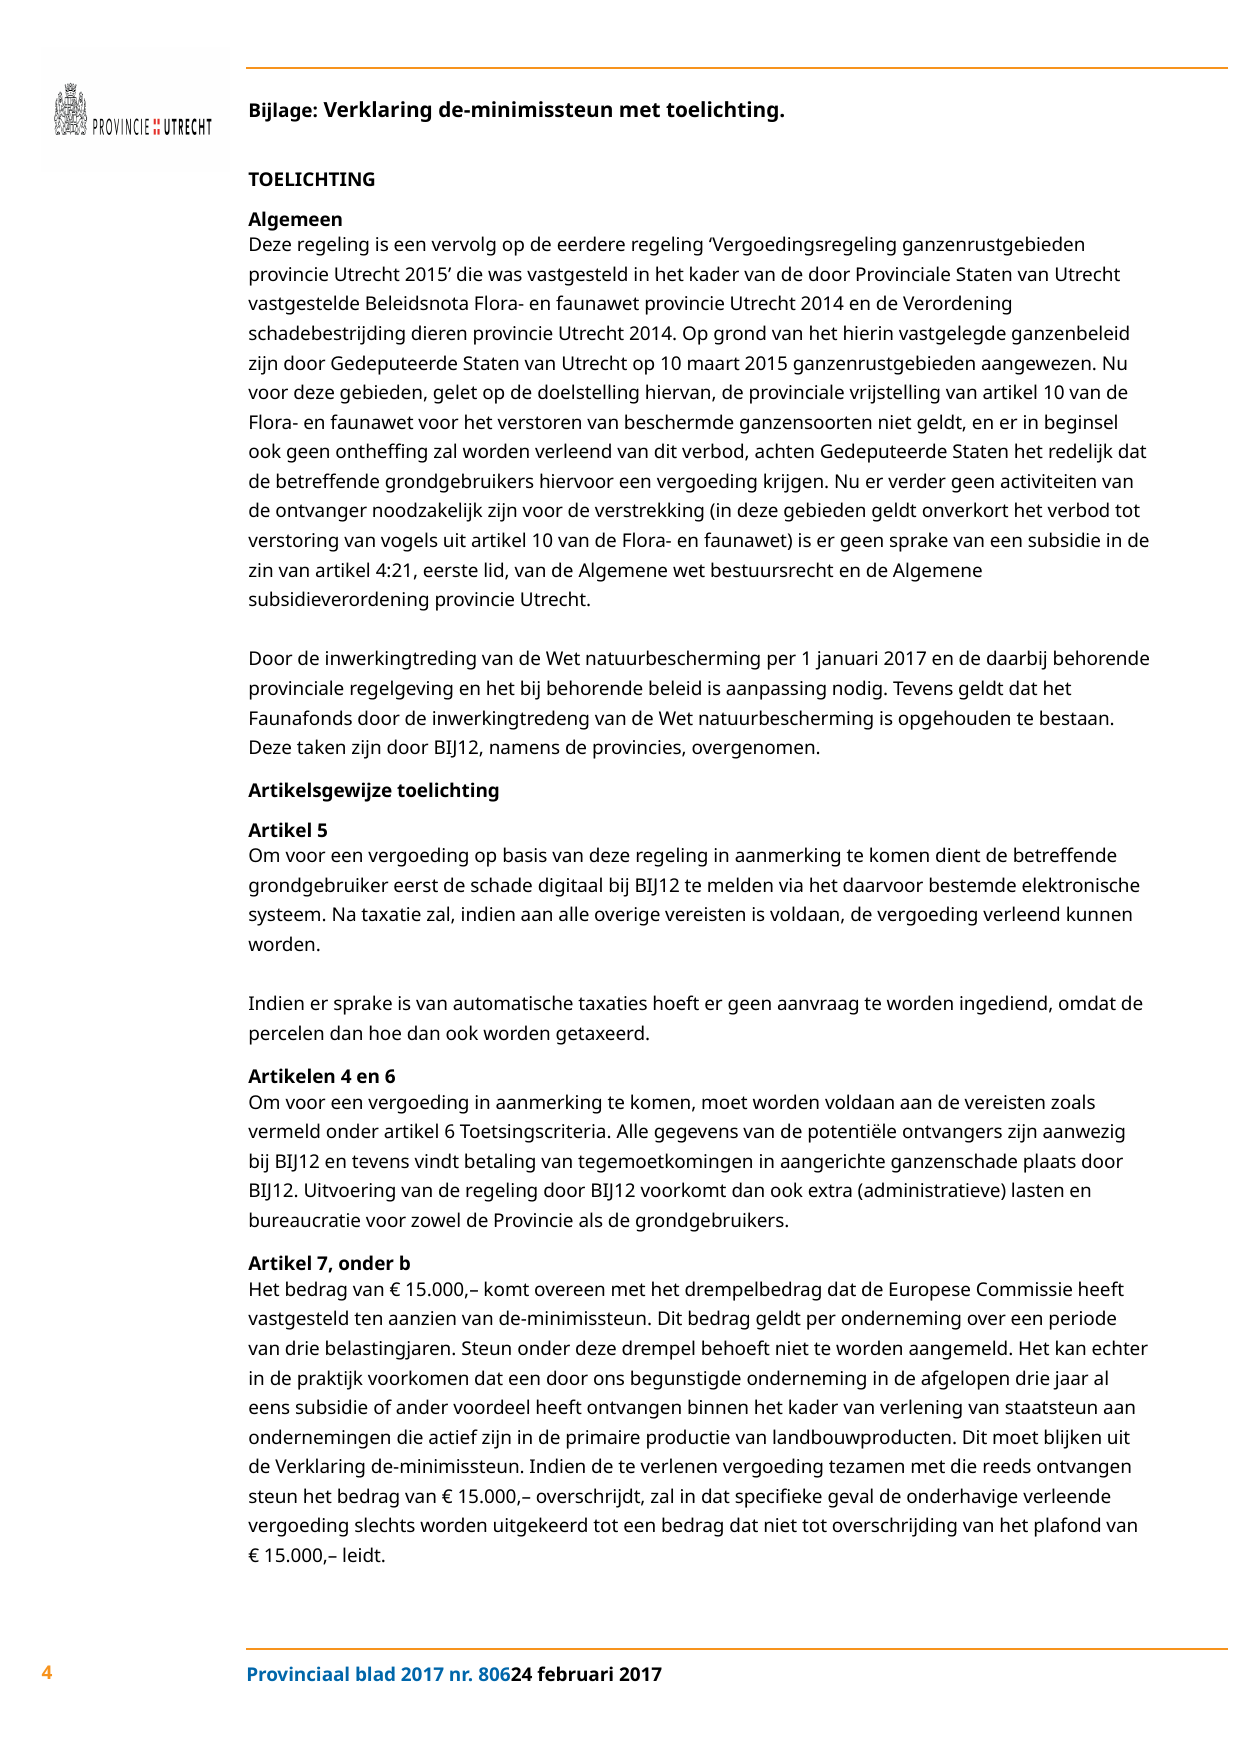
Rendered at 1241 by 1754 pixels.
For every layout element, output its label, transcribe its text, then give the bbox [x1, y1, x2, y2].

text Door de inwerkingtreding van de Wet natuurbescherming per 1 januari 2017 en de daarbij behorende provinciale regelgeving en het bij behorende beleid is aanpassing nodig. Tevens geldt dat het Faunafonds door de inwerkingtredeng van de Wet natuurbescherming is opgehouden te bestaan. Deze taken zijn door BIJ12, namens de provincies, overgenomen. [248, 646, 1152, 760]
picture [41, 47, 231, 172]
text Om voor een vergoeding op basis van deze regeling in aanmerking te komen dient de betreffende grondgebruiker eerst de schade digitaal bij BIJ12 te melden via het daarvoor bestemde elektronische systeem. Na taxatie zal, indien aan alle overige vereisten is voldaan, de vergoeding verleend kunnen worden. [248, 842, 1152, 957]
text Algemeen [248, 206, 1152, 231]
text TOELICHTING [248, 166, 1152, 192]
text Artikelen 4 en 6 [248, 1063, 1152, 1089]
text Deze regeling is een vervolg op de eerdere regeling ‘Vergoedingsregeling ganzenrustgebieden provincie Utrecht 2015’ die was vastgesteld in het kader van de door Provinciale Staten van Utrecht vastgestelde Beleidsnota Flora- en faunawet provincie Utrecht 2014 en de Verordening schadebestrijding dieren provincie Utrecht 2014. Op grond van het hierin vastgelegde ganzenbeleid zijn door Gedeputeerde Staten van Utrecht op 10 maart 2015 ganzenrustgebieden aangewezen. Nu voor deze gebieden, gelet op de doelstelling hiervan, de provinciale vrijstelling van artikel 10 van de Flora- en faunawet voor het verstoren van beschermde ganzensoorten niet geldt, en er in beginsel ook geen ontheffing zal worden verleend van dit verbod, achten Gedeputeerde Staten het redelijk dat de betreffende grondgebruikers hiervoor een vergoeding krijgen. Nu er verder geen activiteiten van de ontvanger noodzakelijk zijn voor de verstrekking (in deze gebieden geldt onverkort het verbod tot verstoring van vogels uit artikel 10 van de Flora- en faunawet) is er geen sprake van een subsidie in de zin van artikel 4:21, eerste lid, van de Algemene wet bestuursrecht en de Algemene subsidieverordening provincie Utrecht. [248, 231, 1152, 612]
text Om voor een vergoeding in aanmerking te komen, moet worden voldaan aan de vereisten zoals vermeld onder artikel 6 Toetsingscriteria. Alle gegevens van de potentiële ontvangers zijn aanwezig bij BIJ12 en tevens vindt betaling van tegemoetkomingen in aangerichte ganzenschade plaats door BIJ12. Uitvoering van de regeling door BIJ12 voorkomt dan ook extra (administratieve) lasten en bureaucratie voor zowel de Provincie als de grondgebruikers. [248, 1089, 1152, 1233]
text Artikel 5 [248, 817, 1152, 842]
text Bijlage: Verklaring de-minimissteun met toelichting. [248, 95, 1152, 123]
text Het bedrag van € 15.000,– komt overeen met het drempelbedrag dat de Europese Commissie heeft vastgesteld ten aanzien van de-minimissteun. Dit bedrag geldt per onderneming over een periode van drie belastingjaren. Steun onder deze drempel behoeft niet te worden aangemeld. Het kan echter in de praktijk voorkomen dat een door ons begunstigde onderneming in de afgelopen drie jaar al eens subsidie of ander voordeel heeft ontvangen binnen het kader van verlening van staatsteun aan ondernemingen die actief zijn in de primaire productie van landbouwproducten. Dit moet blijken uit de Verklaring de-minimissteun. Indien de te verlenen vergoeding tezamen met die reeds ontvangen steun het bedrag van € 15.000,– overschrijdt, zal in dat specifieke geval de onderhavige verleende vergoeding slechts worden uitgekeerd tot een bedrag dat niet tot overschrijding van het plafond van € 15.000,– leidt. [248, 1276, 1152, 1568]
text Artikel 7, onder b [248, 1250, 1152, 1276]
text Artikelsgewijze toelichting [248, 777, 1152, 803]
text Indien er sprake is van automatische taxaties hoeft er geen aanvraag te worden ingediend, omdat de percelen dan hoe dan ook worden getaxeerd. [248, 990, 1152, 1046]
